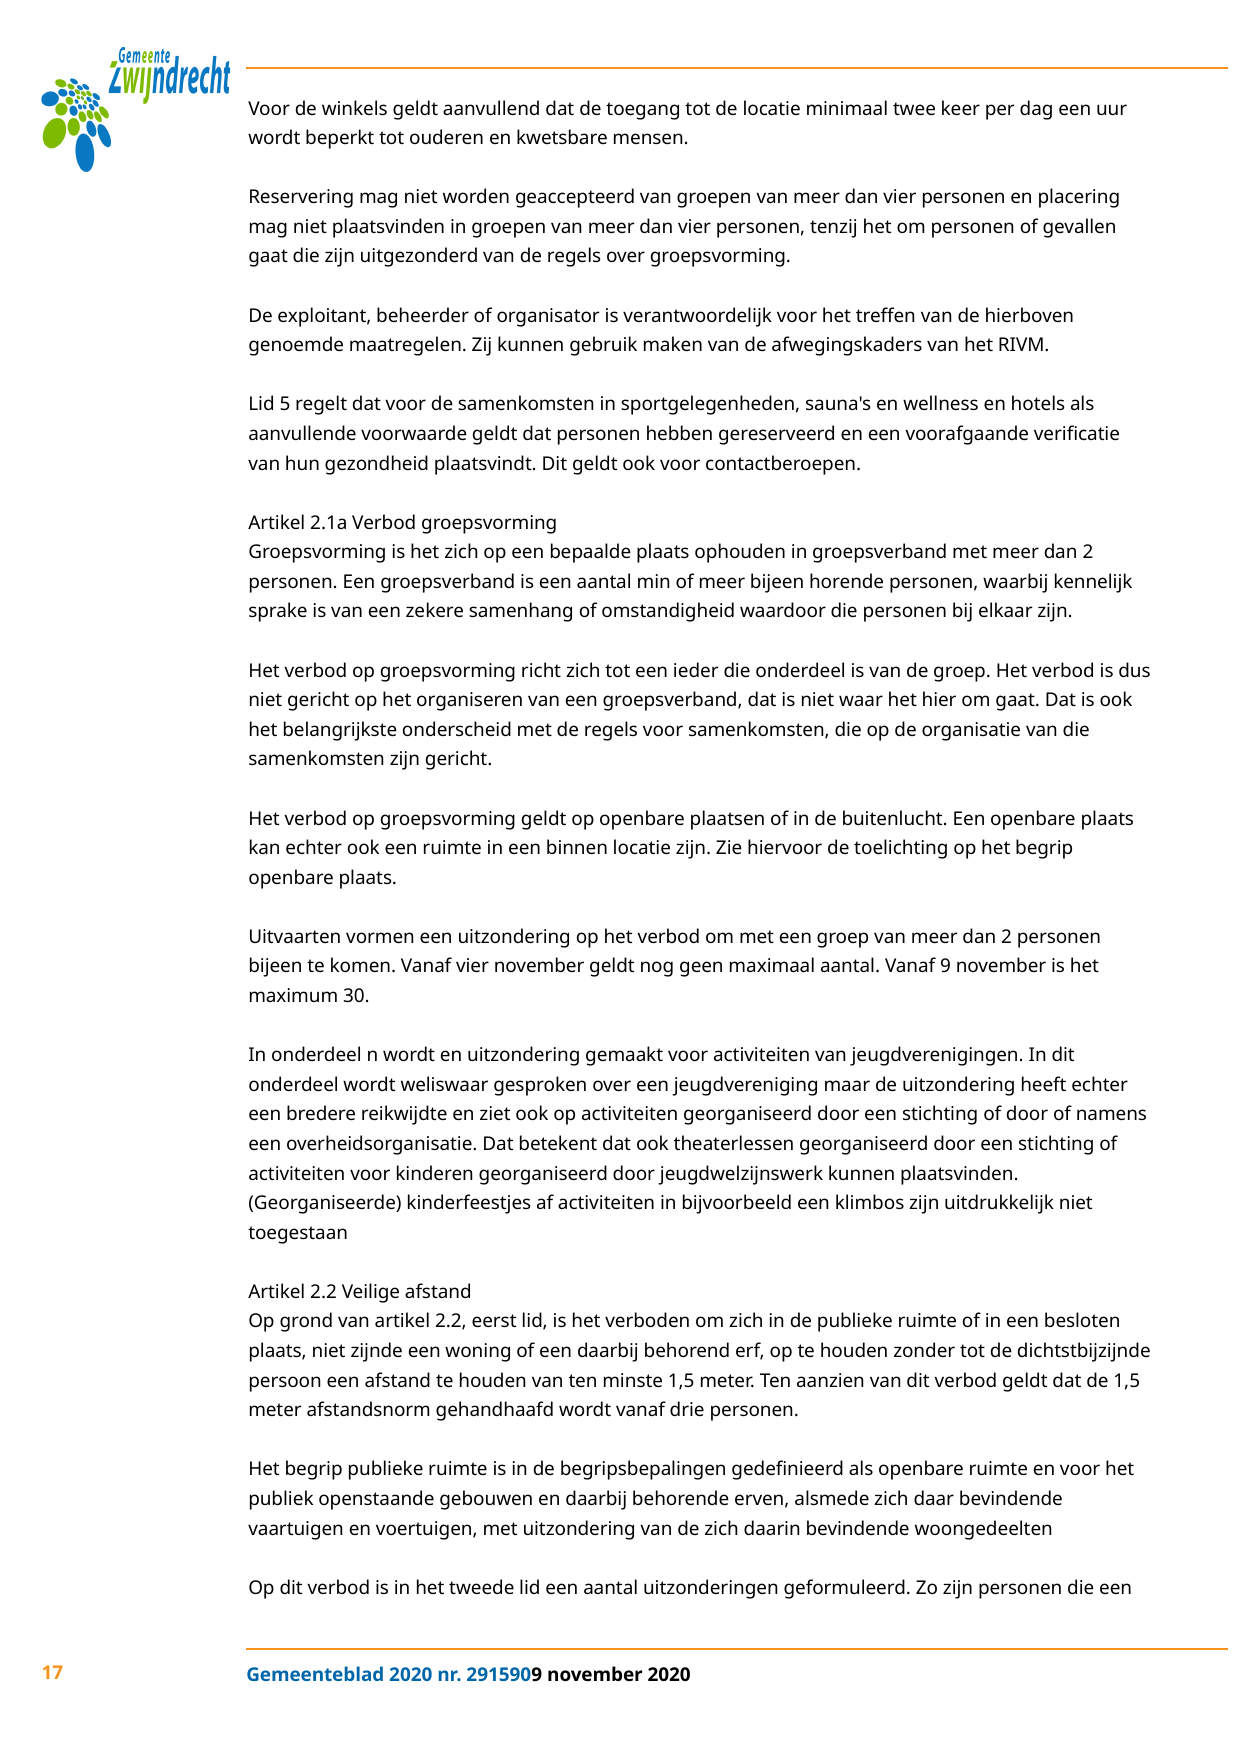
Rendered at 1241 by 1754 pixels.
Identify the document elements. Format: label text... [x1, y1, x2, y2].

text Op grond van artikel 2.2, eerst lid, is het verboden om zich in de publieke ruimte of in een besloten plaats, niet zijnde een woning of een daarbij behorend erf, op te houden zonder tot de dichtstbijzijnde persoon een afstand te houden van ten minste 1,5 meter. Ten aanzien van dit verbod geldt dat de 1,5 meter afstandsnorm gehandhaafd wordt vanaf drie personen. [248, 1308, 1152, 1422]
picture [41, 47, 231, 172]
text Het verbod op groepsvorming geldt op openbare plaatsen of in de buitenlucht. Een openbare plaats kan echter ook een ruimte in een binnen locatie zijn. Zie hiervoor de toelichting op het begrip openbare plaats. [248, 805, 1152, 890]
text Groepsvorming is het zich op een bepaalde plaats ophouden in groepsverband met meer dan 2 personen. Een groepsverband is een aantal min of meer bijeen horende personen, waarbij kennelijk sprake is van een zekere samenhang of omstandigheid waardoor die personen bij elkaar zijn. [248, 538, 1152, 623]
text Uitvaarten vormen een uitzondering op het verbod om met een groep van meer dan 2 personen bijeen te komen. Vanaf vier november geldt nog geen maximaal aantal. Vanaf 9 november is het maximum 30. [248, 923, 1152, 1008]
text De exploitant, beheerder of organisator is verantwoordelijk voor het treffen van de hierboven genoemde maatregelen. Zij kunnen gebruik maken van de afwegingskaders van het RIVM. [248, 302, 1152, 357]
text Het verbod op groepsvorming richt zich tot een ieder die onderdeel is van de groep. Het verbod is dus niet gericht op het organiseren van een groepsverband, dat is niet waar het hier om gaat. Dat is ook het belangrijkste onderscheid met de regels voor samenkomsten, die op de organisatie van die samenkomsten zijn gericht. [248, 657, 1152, 771]
text Artikel 2.1a Verbod groepsvorming [248, 509, 1152, 535]
text Het begrip publieke ruimte is in de begripsbepalingen gedefinieerd als openbare ruimte en voor het publiek openstaande gebouwen en daarbij behorende erven, alsmede zich daar bevindende vaartuigen en voertuigen, met uitzondering van de zich daarin bevindende woongedeelten [248, 1456, 1152, 1541]
text Voor de winkels geldt aanvullend dat de toegang tot de locatie minimaal twee keer per dag een uur wordt beperkt tot ouderen en kwetsbare mensen. [248, 95, 1152, 150]
text Artikel 2.2 Veilige afstand [248, 1278, 1152, 1304]
text Reservering mag niet worden geaccepteerd van groepen van meer dan vier personen en placering mag niet plaatsvinden in groepen van meer dan vier personen, tenzij het om personen of gevallen gaat die zijn uitgezonderd van de regels over groepsvorming. [248, 183, 1152, 268]
text Lid 5 regelt dat voor de samenkomsten in sportgelegenheden, sauna's en wellness en hotels als aanvullende voorwaarde geldt dat personen hebben gereserveerd en een voorafgaande verificatie van hun gezondheid plaatsvindt. Dit geldt ook voor contactberoepen. [248, 391, 1152, 476]
text In onderdeel n wordt en uitzondering gemaakt voor activiteiten van jeugdverenigingen. In dit onderdeel wordt weliswaar gesproken over een jeugdvereniging maar de uitzondering heeft echter een bredere reikwijdte en ziet ook op activiteiten georganiseerd door een stichting of door of namens een overheidsorganisatie. Dat betekent dat ook theaterlessen georganiseerd door een stichting of activiteiten voor kinderen georganiseerd door jeugdwelzijnswerk kunnen plaatsvinden. (Georganiseerde) kinderfeestjes af activiteiten in bijvoorbeeld een klimbos zijn uitdrukkelijk niet toegestaan [248, 1041, 1152, 1245]
text Op dit verbod is in het tweede lid een aantal uitzonderingen geformuleerd. Zo zijn personen die een [248, 1574, 1152, 1600]
